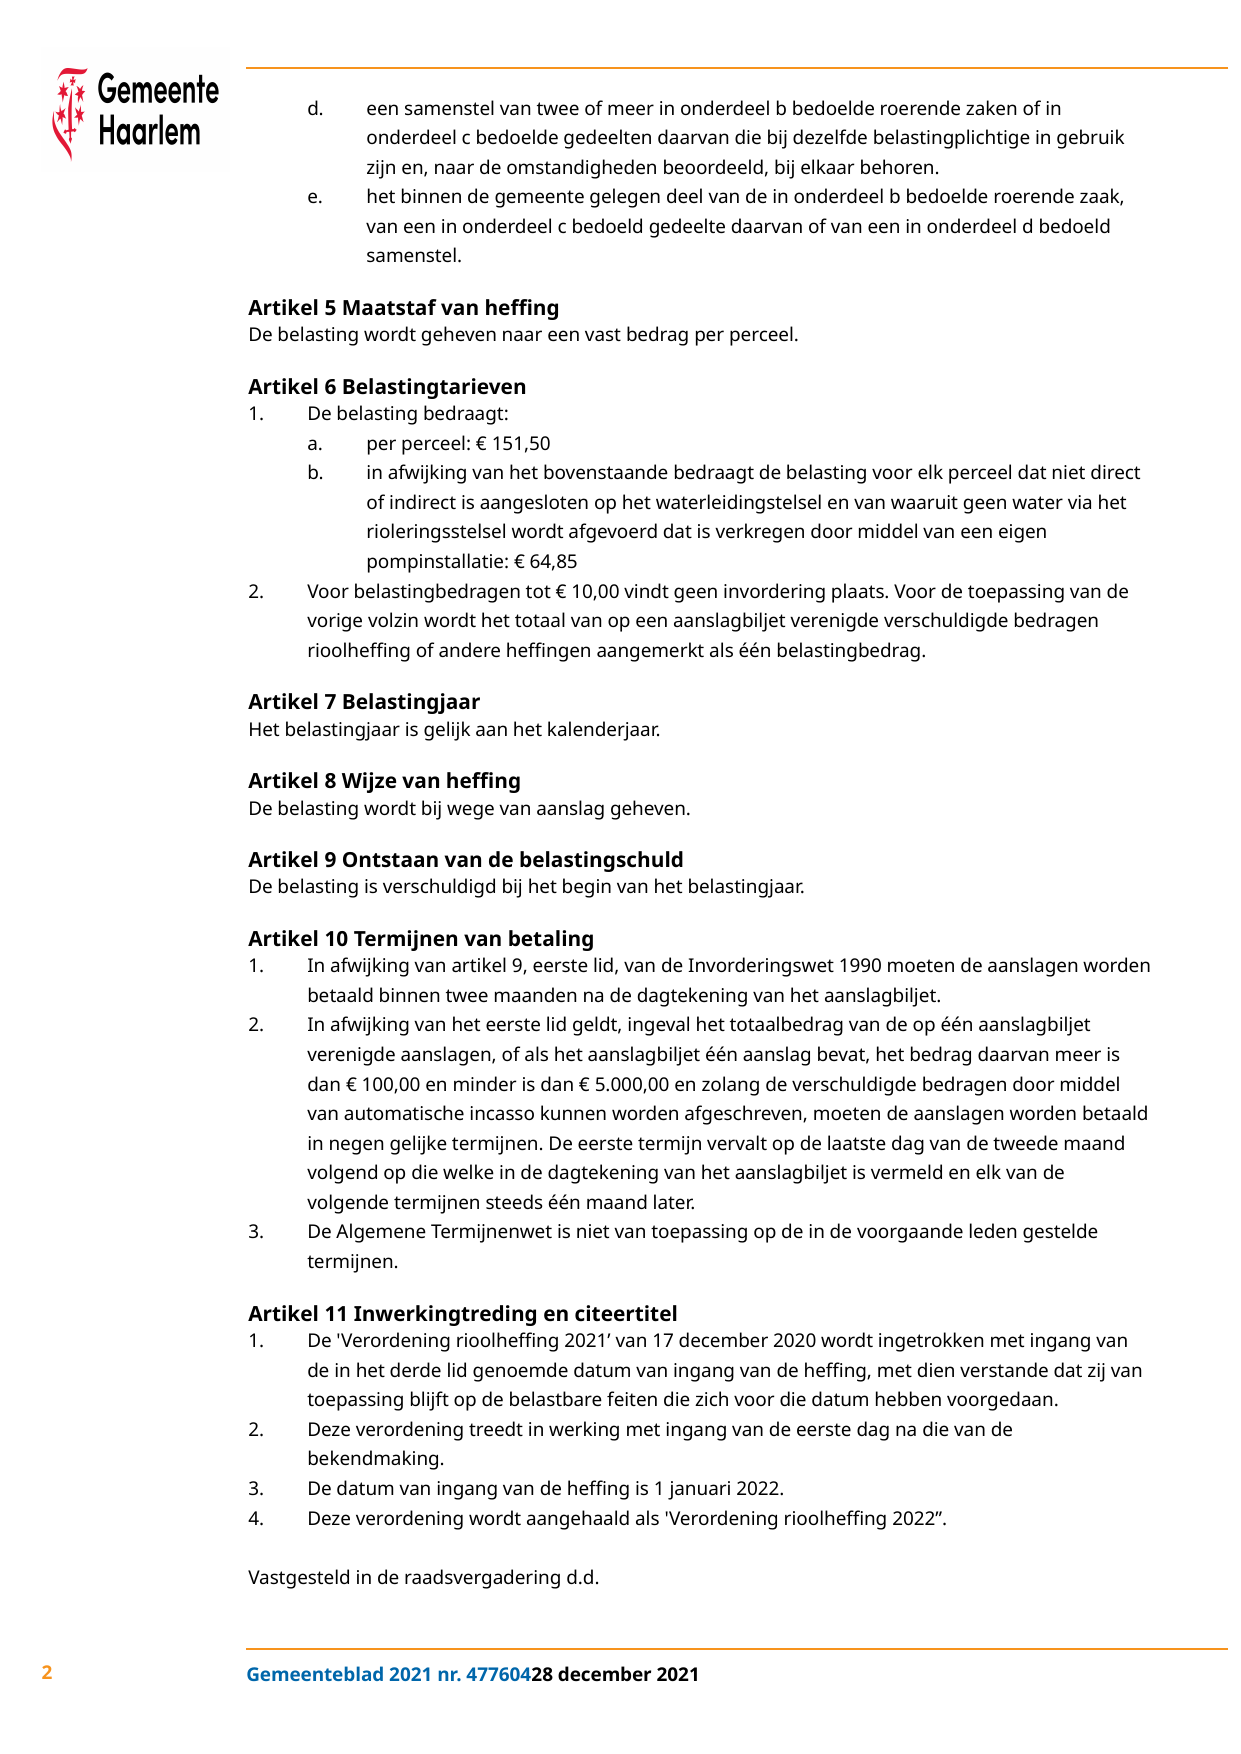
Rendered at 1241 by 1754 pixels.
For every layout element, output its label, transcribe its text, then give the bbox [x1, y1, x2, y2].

text De belasting is verschuldigd bij het begin van het belastingjaar. [248, 874, 1152, 899]
text Artikel 8 Wijze van heffing [248, 766, 1152, 795]
list Deze verordening treedt in werking met ingang van de eerste dag na die van de bekendmaking. [248, 1416, 1152, 1471]
list In afwijking van artikel 9, eerste lid, van de Invorderingswet 1990 moeten de aanslagen worden betaald binnen twee maanden na de dagtekening van het aanslagbiljet. [248, 952, 1152, 1008]
text Artikel 5 Maatstaf van heffing [248, 293, 1152, 322]
text Artikel 9 Ontstaan van de belastingschuld [248, 845, 1152, 874]
text De belasting wordt geheven naar een vast bedrag per perceel. [248, 322, 1152, 347]
text De belasting wordt bij wege van aanslag geheven. [248, 795, 1152, 821]
list De 'Verordening rioolheffing 2021’ van 17 december 2020 wordt ingetrokken met ingang van de in het derde lid genoemde datum van ingang van de heffing, met dien verstande dat zij van toepassing blijft op de belastbare feiten die zich voor die datum hebben voorgedaan. [248, 1327, 1152, 1412]
list het binnen de gemeente gelegen deel van de in onderdeel b bedoelde roerende zaak, van een in onderdeel c bedoeld gedeelte daarvan of van een in onderdeel d bedoeld samenstel. [307, 183, 1152, 268]
text Artikel 7 Belastingjaar [248, 687, 1152, 716]
text Vastgesteld in de raadsvergadering d.d. [248, 1564, 1152, 1589]
list in afwijking van het bovenstaande bedraagt de belasting voor elk perceel dat niet direct of indirect is aangesloten op het waterleidingstelsel en van waaruit geen water via het rioleringsstelsel wordt afgevoerd dat is verkregen door middel van een eigen pompinstallatie: € 64,85 [307, 459, 1152, 574]
list De datum van ingang van de heffing is 1 januari 2022. [248, 1475, 1152, 1501]
list De Algemene Termijnenwet is niet van toepassing op de in de voorgaande leden gestelde termijnen. [248, 1219, 1152, 1274]
list In afwijking van het eerste lid geldt, ingeval het totaalbedrag van de op één aanslagbiljet verenigde aanslagen, of als het aanslagbiljet één aanslag bevat, het bedrag daarvan meer is dan € 100,00 en minder is dan € 5.000,00 en zolang de verschuldigde bedragen door middel van automatische incasso kunnen worden afgeschreven, moeten de aanslagen worden betaald in negen gelijke termijnen. De eerste termijn vervalt op de laatste dag van de tweede maand volgend op die welke in de dagtekening van het aanslagbiljet is vermeld en elk van de volgende termijnen steeds één maand later. [248, 1012, 1152, 1215]
text Artikel 11 Inwerkingtreding en citeertitel [248, 1299, 1152, 1327]
list per perceel: € 151,50 [307, 430, 1152, 456]
list Voor belastingbedragen tot € 10,00 vindt geen invordering plaats. Voor de toepassing van de vorige volzin wordt het totaal van op een aanslagbiljet verenigde verschuldigde bedragen rioolheffing of andere heffingen aangemerkt als één belastingbedrag. [248, 578, 1152, 663]
text Artikel 10 Termijnen van betaling [248, 924, 1152, 952]
list een samenstel van twee of meer in onderdeel b bedoelde roerende zaken of in onderdeel c bedoelde gedeelten daarvan die bij dezelfde belastingplichtige in gebruik zijn en, naar de omstandigheden beoordeeld, bij elkaar behoren. [307, 95, 1152, 180]
text Het belastingjaar is gelijk aan het kalenderjaar. [248, 716, 1152, 742]
picture [41, 47, 231, 172]
text Artikel 6 Belastingtarieven [248, 372, 1152, 400]
list Deze verordening wordt aangehaald als 'Verordening rioolheffing 2022”. [248, 1505, 1152, 1530]
list De belasting bedraagt: [248, 400, 1152, 426]
